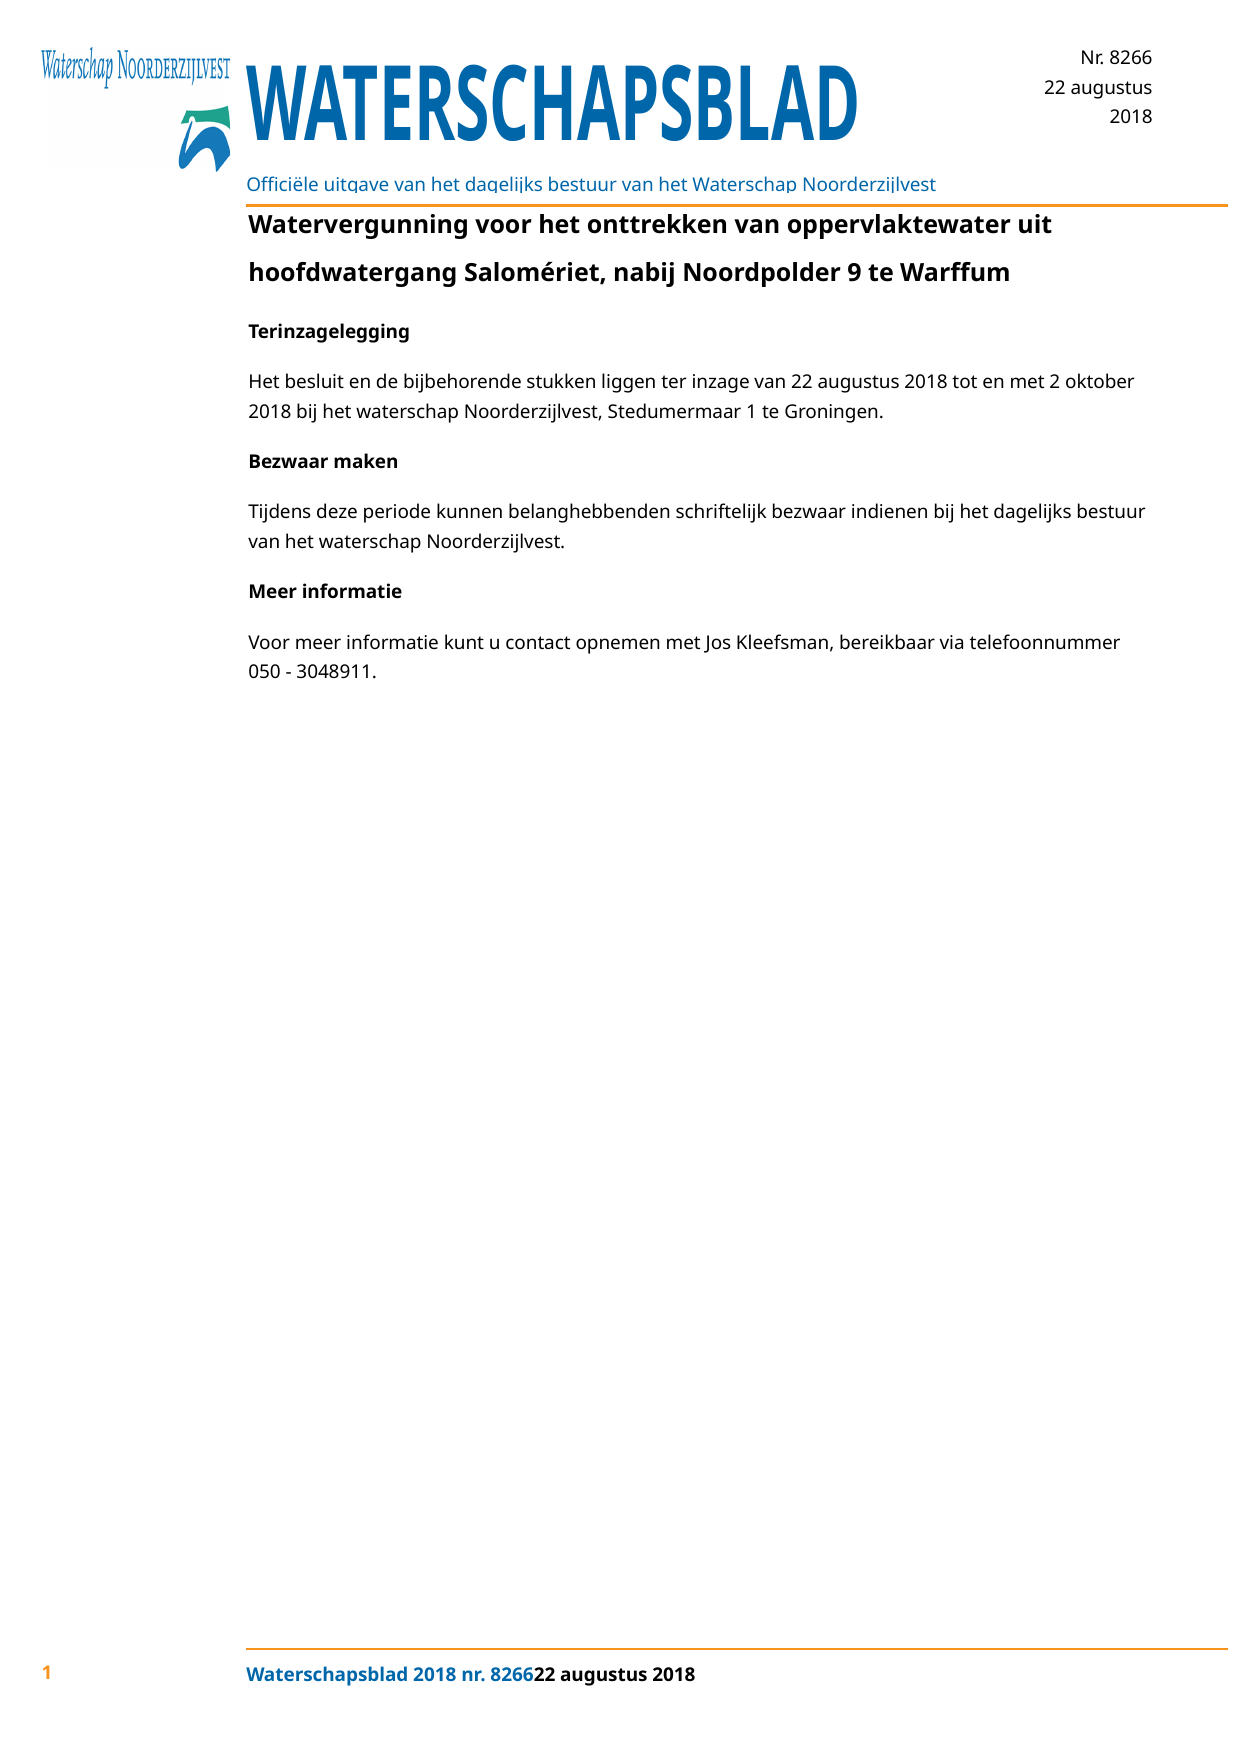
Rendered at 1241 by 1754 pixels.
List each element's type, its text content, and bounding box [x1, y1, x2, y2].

text Terinzagelegging [248, 318, 1152, 344]
text Voor meer informatie kunt u contact opnemen met Jos Kleefsman, bereikbaar via telefoonnummer 050 - 3048911. [248, 629, 1152, 684]
text Tijdens deze periode kunnen belanghebbenden schriftelijk bezwaar indienen bij het dagelijks bestuur van het waterschap Noorderzijlvest. [248, 499, 1152, 554]
text Watervergunning voor het onttrekken van oppervlaktewater uit hoofdwatergang Salomériet, nabij Noordpolder 9 te Warffum [248, 207, 1152, 288]
picture [41, 47, 231, 172]
text Bezwaar maken [248, 448, 1152, 474]
text Meer informatie [248, 579, 1152, 604]
text Het besluit en de bijbehorende stukken liggen ter inzage van 22 augustus 2018 tot en met 2 oktober 2018 bij het waterschap Noorderzijlvest, Stedumermaar 1 te Groningen. [248, 368, 1152, 424]
